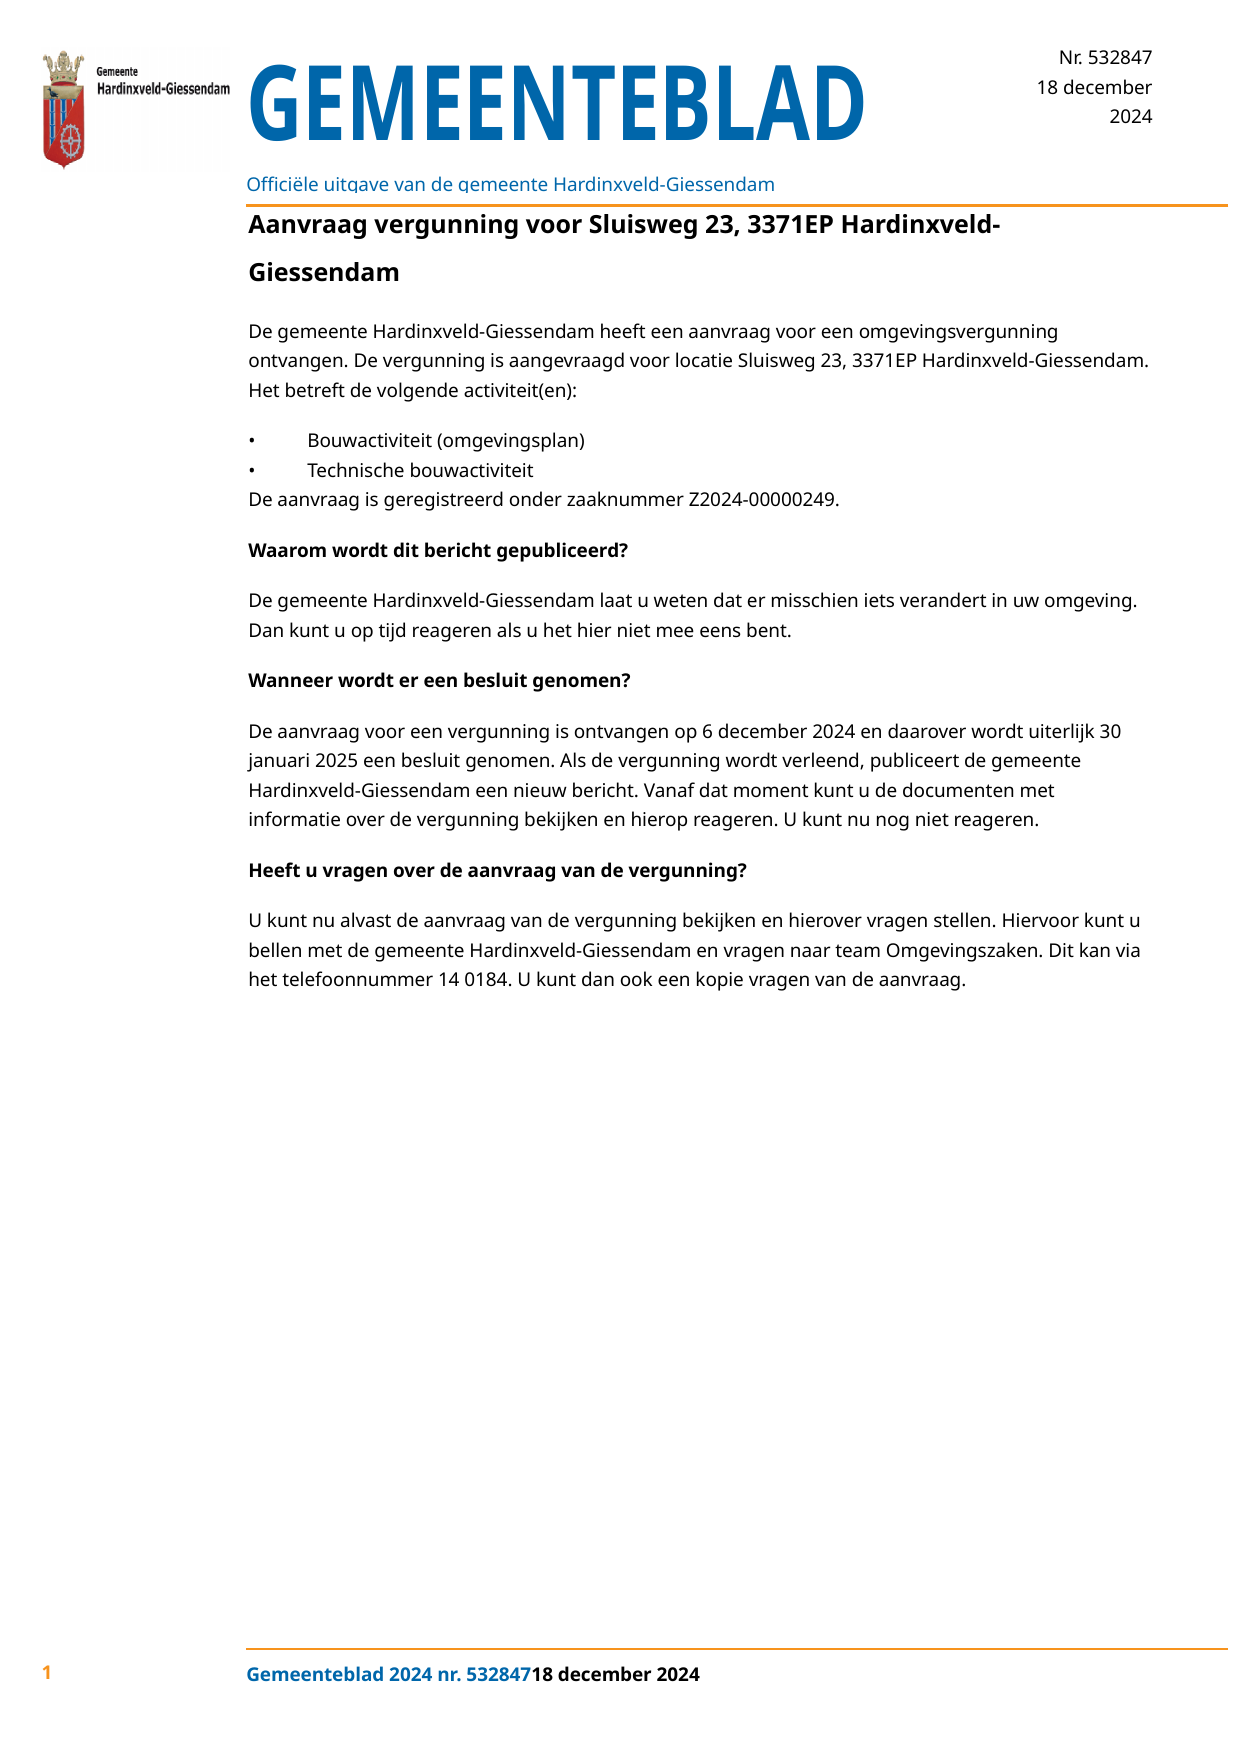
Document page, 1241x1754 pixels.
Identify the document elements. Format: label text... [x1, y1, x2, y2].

text De gemeente Hardinxveld-Giessendam laat u weten dat er misschien iets verandert in uw omgeving. Dan kunt u op tijd reageren als u het hier niet mee eens bent. [248, 587, 1152, 643]
picture [41, 47, 231, 172]
text Heeft u vragen over de aanvraag van de vergunning? [248, 857, 1152, 883]
text U kunt nu alvast de aanvraag van de vergunning bekijken en hierover vragen stellen. Hiervoor kunt u bellen met de gemeente Hardinxveld-Giessendam en vragen naar team Omgevingszaken. Dit kan via het telefoonnummer 14 0184. U kunt dan ook een kopie vragen van de aanvraag. [248, 907, 1152, 992]
text Aanvraag vergunning voor Sluisweg 23, 3371EP Hardinxveld-Giessendam [248, 207, 1152, 288]
text Waarom wordt dit bericht gepubliceerd? [248, 537, 1152, 563]
text De aanvraag voor een vergunning is ontvangen op 6 december 2024 en daarover wordt uiterlijk 30 januari 2025 een besluit genomen. Als de vergunning wordt verleend, publiceert de gemeente Hardinxveld-Giessendam een nieuw bericht. Vanaf dat moment kunt u de documenten met informatie over de vergunning bekijken en hierop reageren. U kunt nu nog niet reageren. [248, 718, 1152, 832]
list Bouwactiviteit (omgevingsplan) [248, 427, 1152, 453]
text De gemeente Hardinxveld-Giessendam heeft een aanvraag voor een omgevingsvergunning ontvangen. De vergunning is aangevraagd voor locatie Sluisweg 23, 3371EP Hardinxveld-Giessendam. Het betreft de volgende activiteit(en): [248, 318, 1152, 403]
list Technische bouwactiviteit [248, 457, 1152, 483]
text Wanneer wordt er een besluit genomen? [248, 667, 1152, 693]
text De aanvraag is geregistreerd onder zaaknummer Z2024-00000249. [248, 487, 1152, 512]
